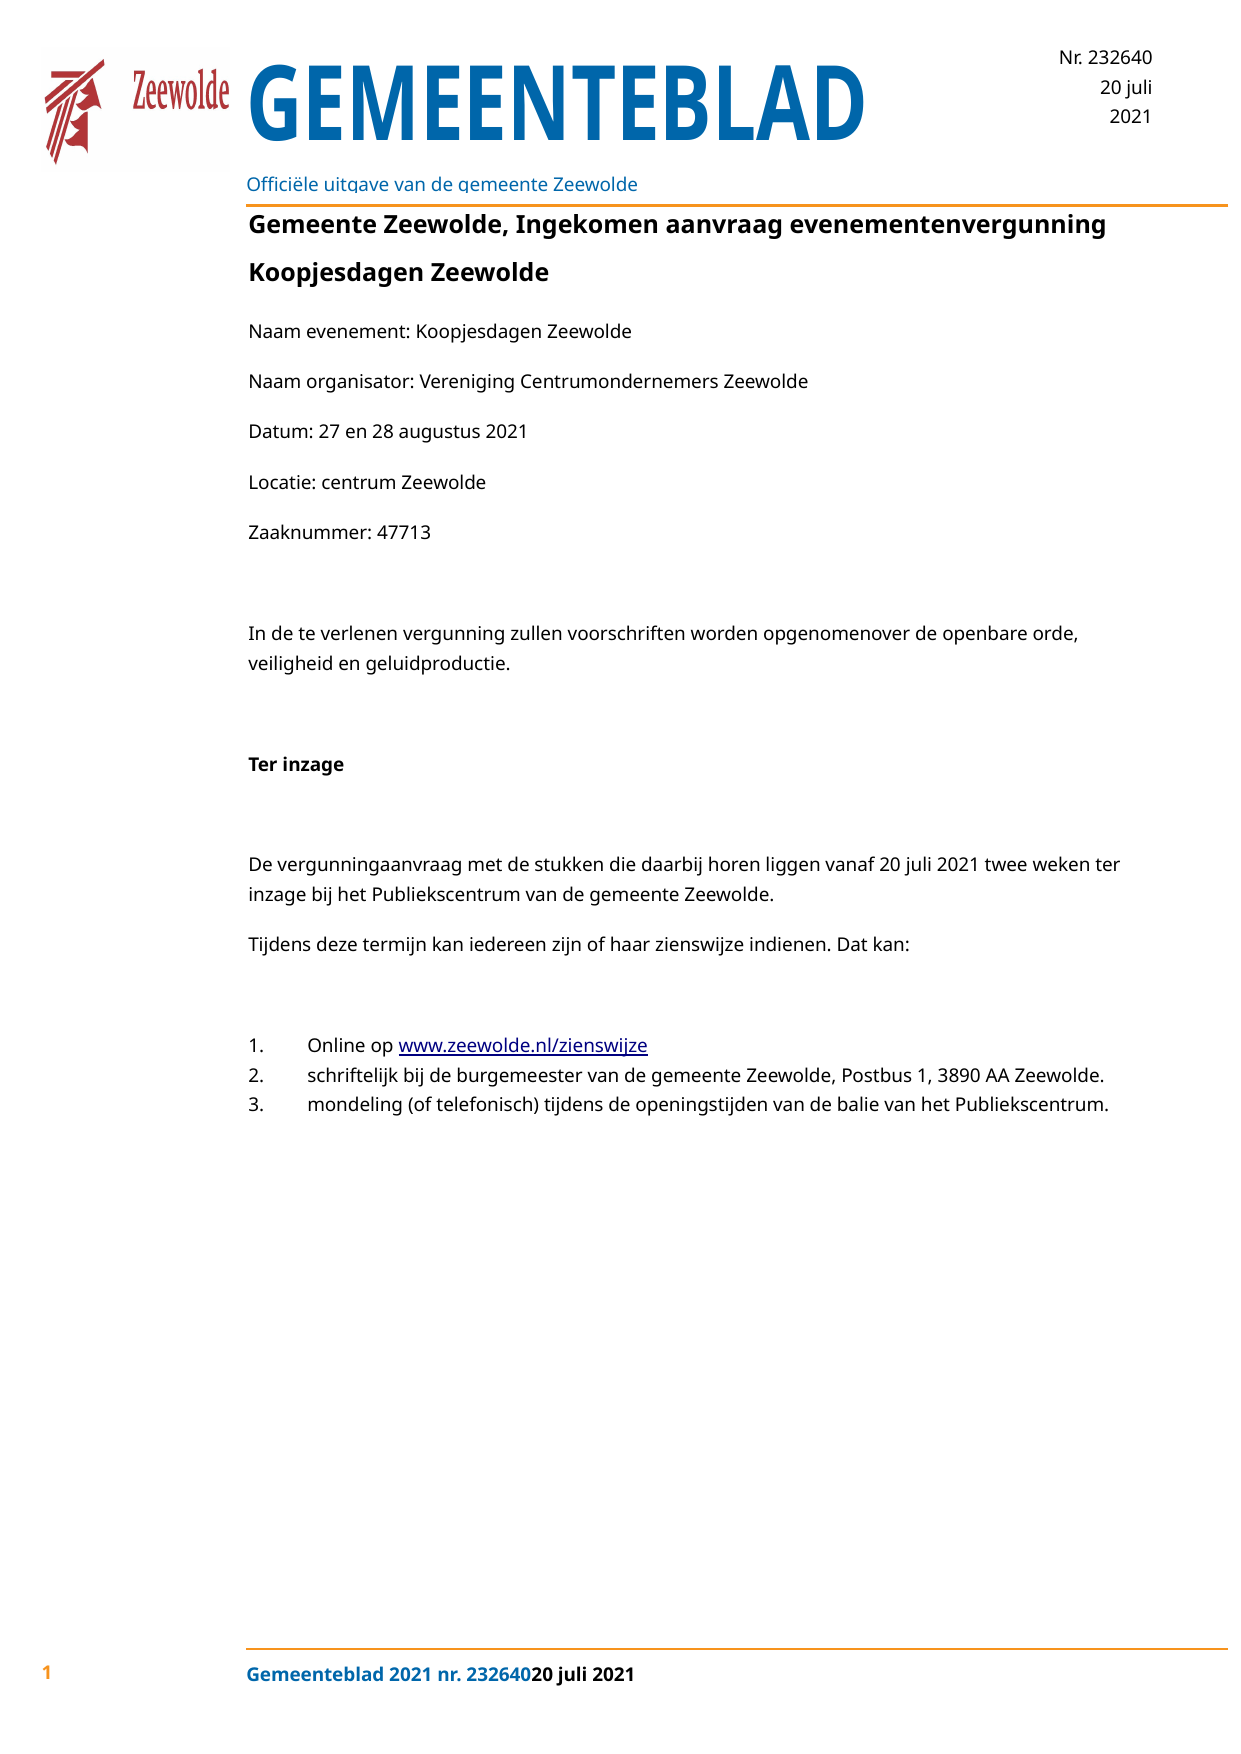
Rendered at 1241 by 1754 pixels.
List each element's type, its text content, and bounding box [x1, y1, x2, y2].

list schriftelijk bij de burgemeester van de gemeente Zeewolde, Postbus 1, 3890 AA Zeewolde. [248, 1062, 1152, 1088]
list Online op www.zeewolde.nl/zienswijze [248, 1032, 1152, 1058]
text Tijdens deze termijn kan iedereen zijn of haar zienswijze indienen. Dat kan: [248, 932, 1152, 957]
text Ter inzage [248, 751, 1152, 777]
text Locatie: centrum Zeewolde [248, 469, 1152, 495]
text Naam organisator: Vereniging Centrumondernemers Zeewolde [248, 368, 1152, 394]
list mondeling (of telefonisch) tijdens de openingstijden van de balie van het Publiekscentrum. [248, 1092, 1152, 1117]
text Zaaknummer: 47713 [248, 519, 1152, 545]
text Datum: 27 en 28 augustus 2021 [248, 419, 1152, 444]
text In de te verlenen vergunning zullen voorschriften worden opgenomenover de openbare orde, veiligheid en geluidproductie. [248, 620, 1152, 676]
text Naam evenement: Koopjesdagen Zeewolde [248, 318, 1152, 344]
picture [41, 47, 231, 172]
text De vergunningaanvraag met de stukken die daarbij horen liggen vanaf 20 juli 2021 twee weken ter inzage bij het Publiekscentrum van de gemeente Zeewolde. [248, 852, 1152, 907]
text Gemeente Zeewolde, Ingekomen aanvraag evenementenvergunning Koopjesdagen Zeewolde [248, 207, 1152, 288]
